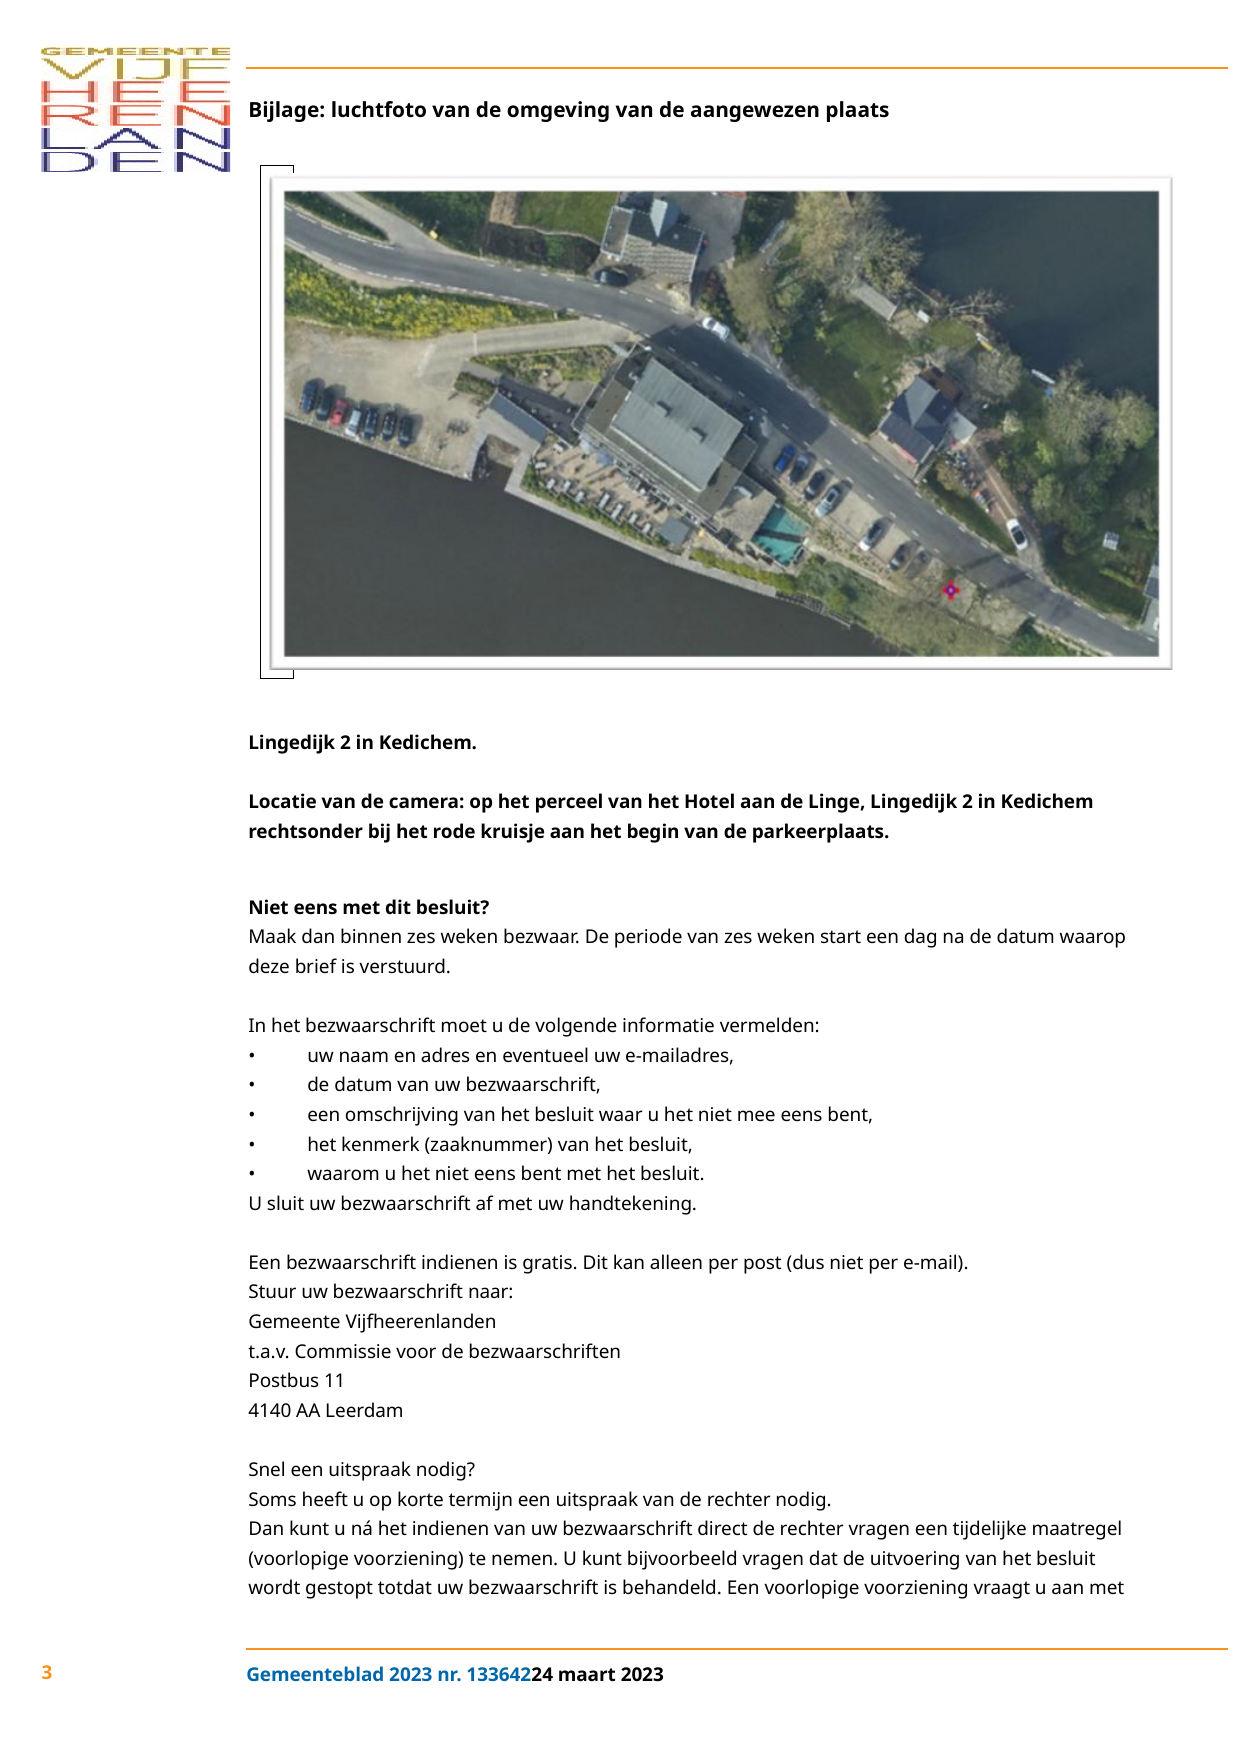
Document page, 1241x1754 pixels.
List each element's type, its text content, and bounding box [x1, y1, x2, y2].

text Bijlage: luchtfoto van de omgeving van de aangewezen plaats [248, 95, 1152, 123]
text Een bezwaarschrift indienen is gratis. Dit kan alleen per post (dus niet per e-mail). [248, 1249, 1152, 1275]
text 4140 AA Leerdam [248, 1397, 1152, 1423]
text Lingedijk 2 in Kedichem. [248, 729, 1152, 755]
text In het bezwaarschrift moet u de volgende informatie vermelden: [248, 1012, 1152, 1038]
list uw naam en adres en eventueel uw e-mailadres, [248, 1042, 1152, 1068]
text t.a.v. Commissie voor de bezwaarschriften [248, 1338, 1152, 1364]
text Snel een uitspraak nodig? [248, 1456, 1152, 1482]
text Soms heeft u op korte termijn een uitspraak van de rechter nodig. [248, 1486, 1152, 1512]
text Postbus 11 [248, 1367, 1152, 1393]
list waarom u het niet eens bent met het besluit. [248, 1160, 1152, 1186]
text U sluit uw bezwaarschrift af met uw handtekening. [248, 1190, 1152, 1216]
text Niet eens met dit besluit? [248, 894, 1152, 920]
text Maak dan binnen zes weken bezwaar. De periode van zes weken start een dag na de datum waarop deze brief is verstuurd. [248, 924, 1152, 979]
text Stuur uw bezwaarschrift naar: [248, 1279, 1152, 1304]
picture [268, 173, 1173, 670]
list een omschrijving van het besluit waar u het niet mee eens bent, [248, 1101, 1152, 1127]
text Dan kunt u ná het indienen van uw bezwaarschrift direct de rechter vragen een tijdelijke maatregel (voorlopige voorziening) te nemen. U kunt bijvoorbeeld vragen dat de uitvoering van het besluit wordt gestopt totdat uw bezwaarschrift is behandeld. Een voorlopige voorziening vraagt u aan met [248, 1515, 1152, 1600]
text Gemeente Vijfheerenlanden [248, 1308, 1152, 1334]
text Locatie van de camera: op het perceel van het Hotel aan de Linge, Lingedijk 2 in Kedichem rechtsonder bij het rode kruisje aan het begin van de parkeerplaats. [248, 788, 1152, 844]
list het kenmerk (zaaknummer) van het besluit, [248, 1131, 1152, 1157]
picture [41, 47, 231, 172]
list de datum van uw bezwaarschrift, [248, 1072, 1152, 1097]
